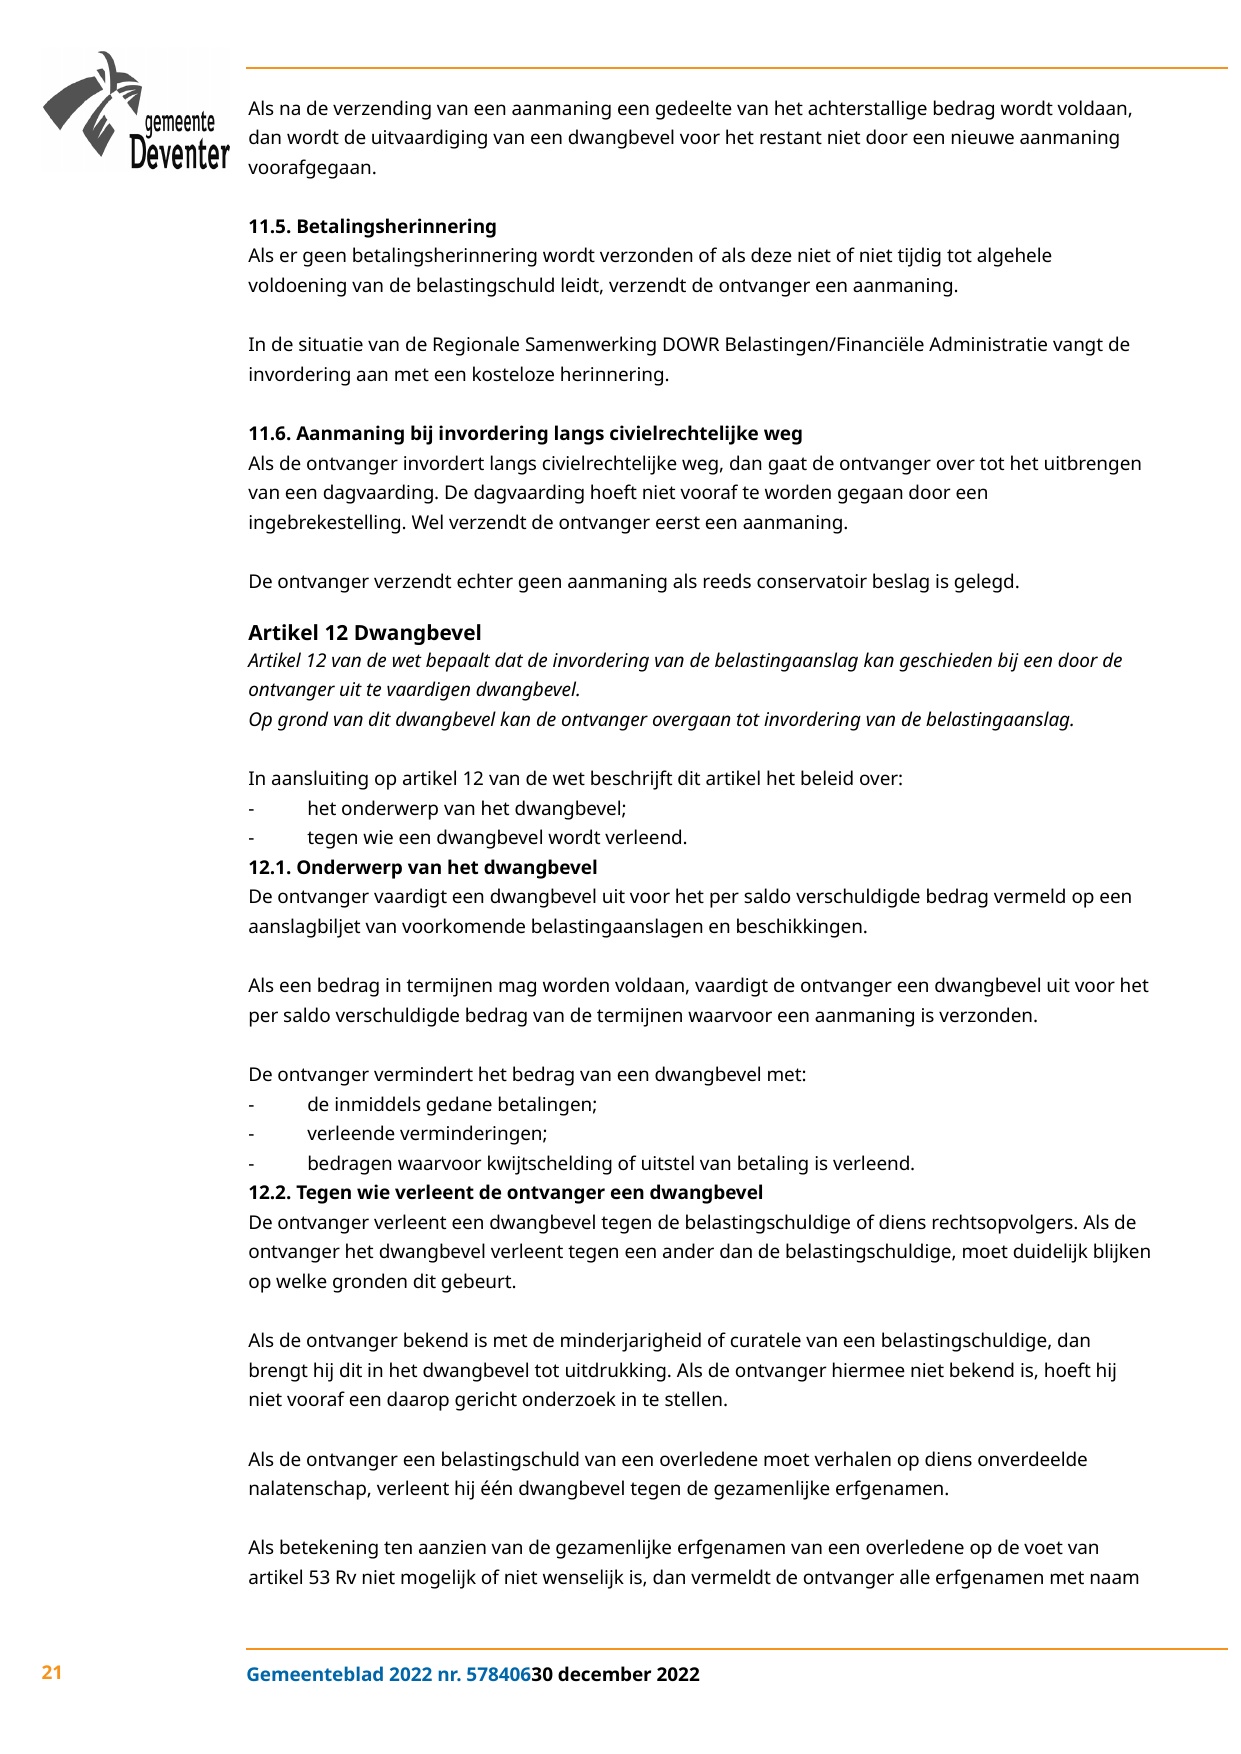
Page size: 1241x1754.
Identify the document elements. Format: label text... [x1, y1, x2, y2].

text Als betekening ten aanzien van de gezamenlijke erfgenamen van een overledene op de voet van artikel 53 Rv niet mogelijk of niet wenselijk is, dan vermeldt de ontvanger alle erfgenamen met naam [248, 1534, 1152, 1590]
text In de situatie van de Regionale Samenwerking DOWR Belastingen/Financiële Administratie vangt de invordering aan met een kosteloze herinnering. [248, 331, 1152, 387]
text Als de ontvanger invordert langs civielrechtelijke weg, dan gaat de ontvanger over tot het uitbrengen van een dagvaarding. De dagvaarding hoeft niet vooraf te worden gegaan door een ingebrekestelling. Wel verzendt de ontvanger eerst een aanmaning. [248, 450, 1152, 535]
text De ontvanger vaardigt een dwangbevel uit voor het per saldo verschuldigde bedrag vermeld op een aanslagbiljet van voorkomende belastingaanslagen en beschikkingen. [248, 884, 1152, 939]
text De ontvanger vermindert het bedrag van een dwangbevel met: [248, 1061, 1152, 1087]
text 11.5. Betalingsherinnering [248, 213, 1152, 239]
list bedragen waarvoor kwijtschelding of uitstel van betaling is verleend. [248, 1150, 1152, 1176]
text 11.6. Aanmaning bij invordering langs civielrechtelijke weg [248, 420, 1152, 446]
text De ontvanger verleent een dwangbevel tegen de belastingschuldige of diens rechtsopvolgers. Als de ontvanger het dwangbevel verleent tegen een ander dan de belastingschuldige, moet duidelijk blijken op welke gronden dit gebeurt. [248, 1209, 1152, 1294]
text Artikel 12 van de wet bepaalt dat de invordering van de belastingaanslag kan geschieden bij een door de ontvanger uit te vaardigen dwangbevel. [248, 647, 1152, 702]
text 12.2. Tegen wie verleent de ontvanger een dwangbevel [248, 1179, 1152, 1205]
text De ontvanger verzendt echter geen aanmaning als reeds conservatoir beslag is gelegd. [248, 568, 1152, 594]
picture [41, 47, 231, 172]
list de inmiddels gedane betalingen; [248, 1091, 1152, 1116]
text Als er geen betalingsherinnering wordt verzonden of als deze niet of niet tijdig tot algehele voldoening van de belastingschuld leidt, verzendt de ontvanger een aanmaning. [248, 243, 1152, 298]
list het onderwerp van het dwangbevel; [248, 795, 1152, 821]
list verleende verminderingen; [248, 1120, 1152, 1146]
text 12.1. Onderwerp van het dwangbevel [248, 854, 1152, 880]
text Artikel 12 Dwangbevel [248, 618, 1152, 647]
text Als een bedrag in termijnen mag worden voldaan, vaardigt de ontvanger een dwangbevel uit voor het per saldo verschuldigde bedrag van de termijnen waarvoor een aanmaning is verzonden. [248, 972, 1152, 1028]
text In aansluiting op artikel 12 van de wet beschrijft dit artikel het beleid over: [248, 765, 1152, 791]
text Als de ontvanger een belastingschuld van een overledene moet verhalen op diens onverdeelde nalatenschap, verleent hij één dwangbevel tegen de gezamenlijke erfgenamen. [248, 1446, 1152, 1501]
list tegen wie een dwangbevel wordt verleend. [248, 824, 1152, 850]
text Op grond van dit dwangbevel kan de ontvanger overgaan tot invordering van de belastingaanslag. [248, 706, 1152, 732]
text Als de ontvanger bekend is met de minderjarigheid of curatele van een belastingschuldige, dan brengt hij dit in het dwangbevel tot uitdrukking. Als de ontvanger hiermee niet bekend is, hoeft hij niet vooraf een daarop gericht onderzoek in te stellen. [248, 1327, 1152, 1412]
text Als na de verzending van een aanmaning een gedeelte van het achterstallige bedrag wordt voldaan, dan wordt de uitvaardiging van een dwangbevel voor het restant niet door een nieuwe aanmaning voorafgegaan. [248, 95, 1152, 180]
